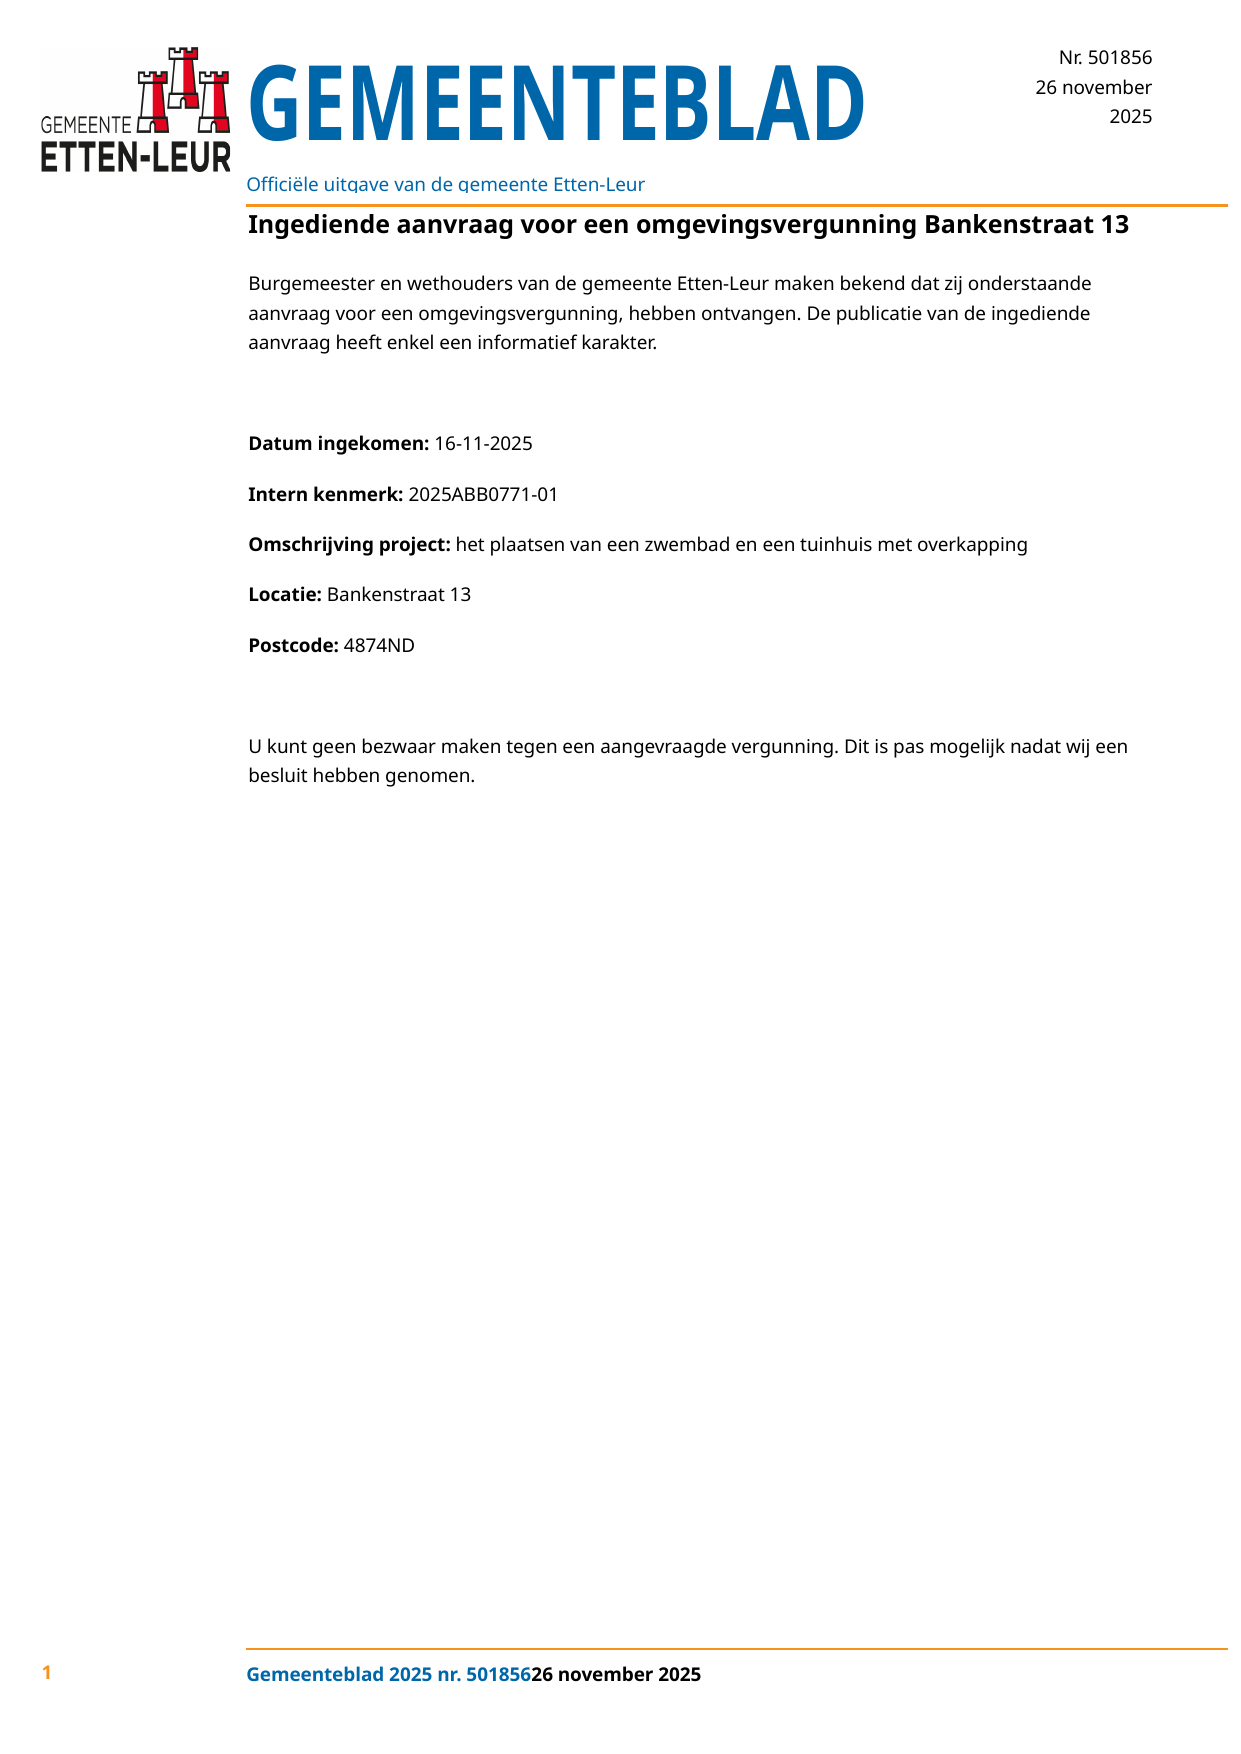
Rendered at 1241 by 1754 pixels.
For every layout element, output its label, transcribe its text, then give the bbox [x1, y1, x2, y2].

text Intern kenmerk: 2025ABB0771-01 [248, 481, 1152, 506]
picture [41, 47, 231, 172]
text Postcode: 4874ND [248, 632, 1152, 658]
text Ingediende aanvraag voor een omgevingsvergunning Bankenstraat 13 [248, 207, 1152, 241]
text Omschrijving project: het plaatsen van een zwembad en een tuinhuis met overkapping [248, 531, 1152, 557]
text U kunt geen bezwaar maken tegen een aangevraagde vergunning. Dit is pas mogelijk nadat wij een besluit hebben genomen. [248, 733, 1152, 788]
text Locatie: Bankenstraat 13 [248, 582, 1152, 607]
text Datum ingekomen: 16-11-2025 [248, 430, 1152, 456]
text Burgemeester en wethouders van de gemeente Etten-Leur maken bekend dat zij onderstaande aanvraag voor een omgevingsvergunning, hebben ontvangen. De publicatie van de ingediende aanvraag heeft enkel een informatief karakter. [248, 270, 1152, 355]
